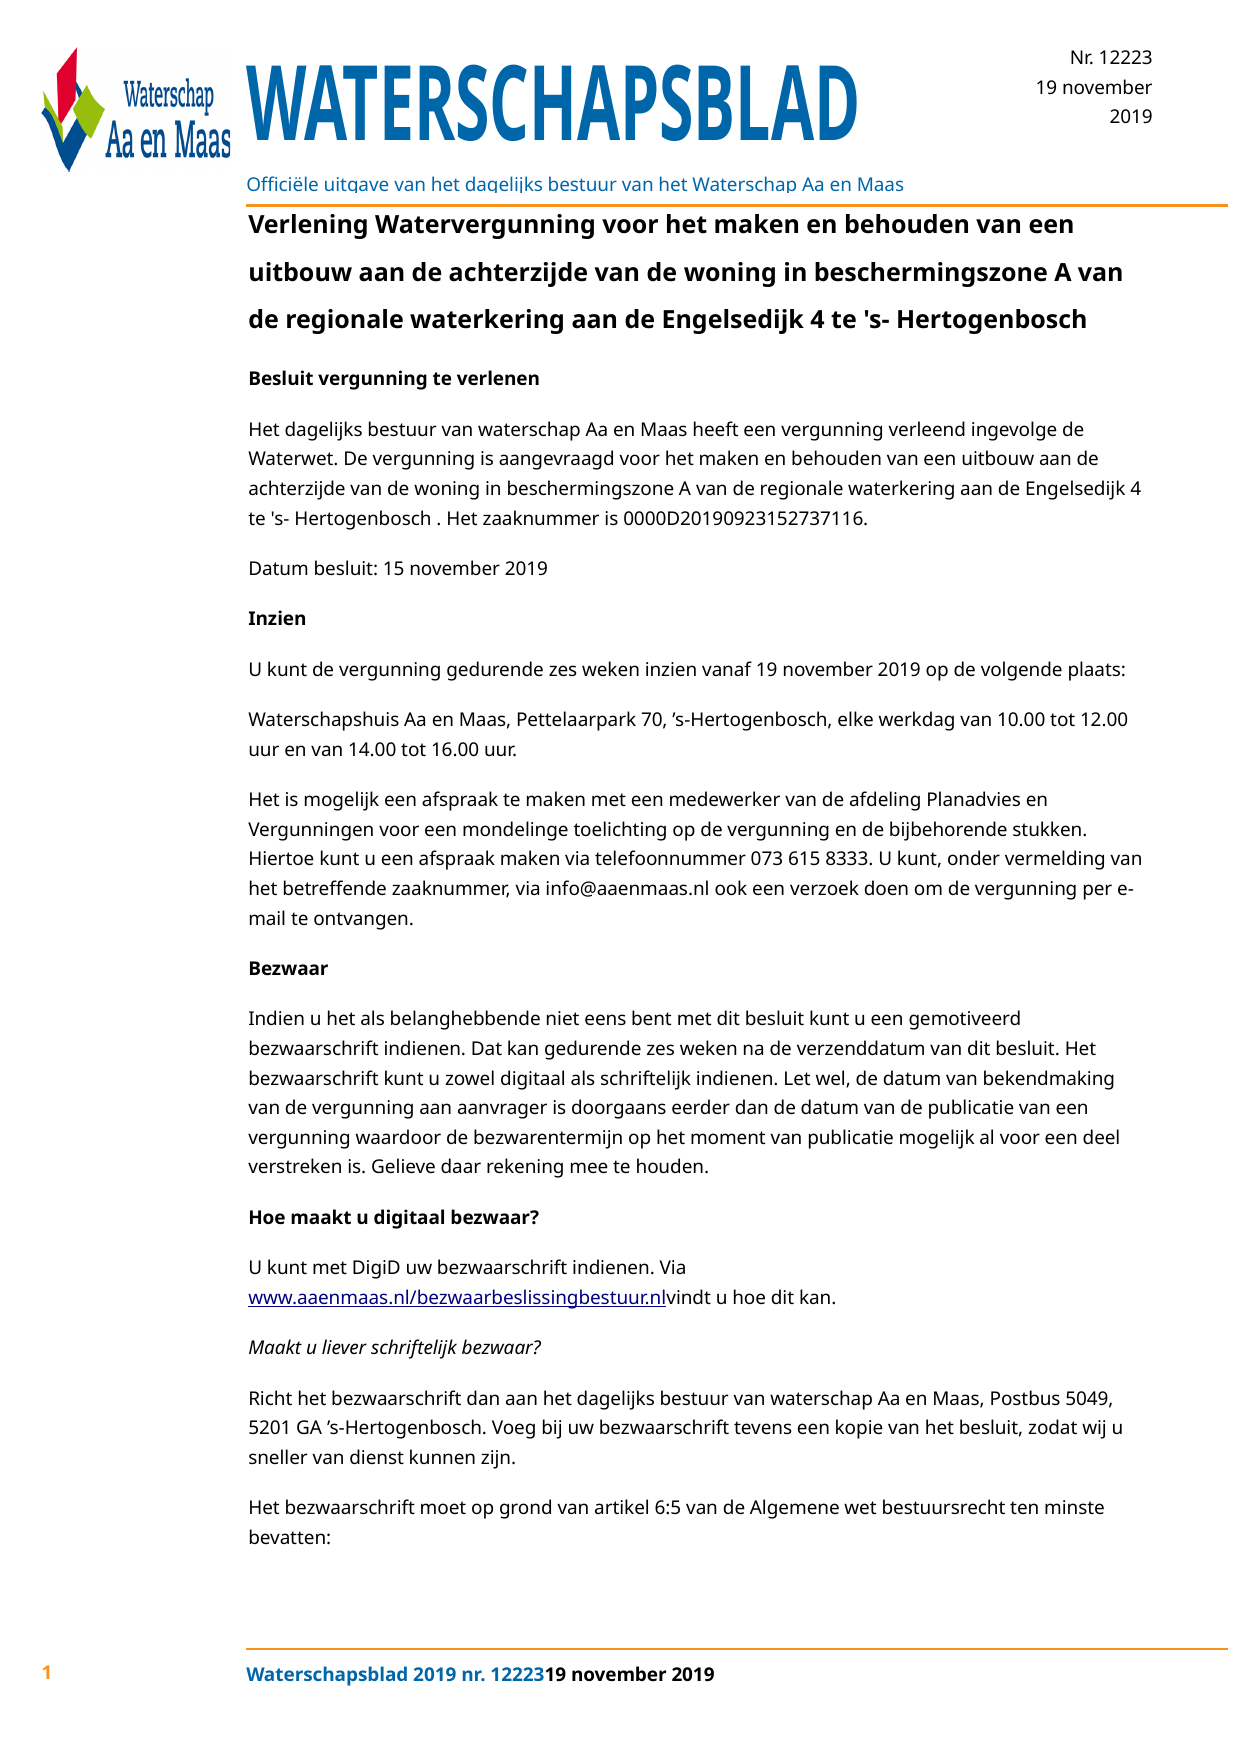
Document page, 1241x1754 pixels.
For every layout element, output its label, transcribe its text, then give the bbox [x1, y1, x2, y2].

text U kunt de vergunning gedurende zes weken inzien vanaf 19 november 2019 op de volgende plaats: [248, 656, 1152, 682]
picture [41, 47, 231, 172]
text Maakt u liever schriftelijk bezwaar? [248, 1334, 1152, 1360]
text Besluit vergunning te verlenen [248, 366, 1152, 391]
text Het dagelijks bestuur van waterschap Aa en Maas heeft een vergunning verleend ingevolge de Waterwet. De vergunning is aangevraagd voor het maken en behouden van een uitbouw aan de achterzijde van de woning in beschermingszone A van de regionale waterkering aan de Engelsedijk 4 te 's- Hertogenbosch . Het zaaknummer is 0000D20190923152737116. [248, 416, 1152, 530]
text Waterschapshuis Aa en Maas, Pettelaarpark 70, ’s-Hertogenbosch, elke werkdag van 10.00 tot 12.00 uur en van 14.00 tot 16.00 uur. [248, 706, 1152, 762]
text Het bezwaarschrift moet op grond van artikel 6:5 van de Algemene wet bestuursrecht ten minste bevatten: [248, 1494, 1152, 1549]
text Het is mogelijk een afspraak te maken met een medewerker van de afdeling Planadvies en Vergunningen voor een mondelinge toelichting op de vergunning en de bijbehorende stukken. Hiertoe kunt u een afspraak maken via telefoonnummer 073 615 8333. U kunt, onder vermelding van het betreffende zaaknummer, via info@aaenmaas.nl ook een verzoek doen om de vergunning per e-mail te ontvangen. [248, 786, 1152, 930]
text Hoe maakt u digitaal bezwaar? [248, 1204, 1152, 1229]
text Indien u het als belanghebbende niet eens bent met dit besluit kunt u een gemotiveerd bezwaarschrift indienen. Dat kan gedurende zes weken na de verzenddatum van dit besluit. Het bezwaarschrift kunt u zowel digitaal als schriftelijk indienen. Let wel, de datum van bekendmaking van de vergunning aan aanvrager is doorgaans eerder dan de datum van de publicatie van een vergunning waardoor de bezwarentermijn op het moment van publicatie mogelijk al voor een deel verstreken is. Gelieve daar rekening mee te houden. [248, 1006, 1152, 1179]
text Datum besluit: 15 november 2019 [248, 555, 1152, 581]
text U kunt met DigiD uw bezwaarschrift indienen. Via www.aaenmaas.nl/bezwaarbeslissingbestuur.nlvindt u hoe dit kan. [248, 1254, 1152, 1309]
text Richt het bezwaarschrift dan aan het dagelijks bestuur van waterschap Aa en Maas, Postbus 5049, 5201 GA ’s-Hertogenbosch. Voeg bij uw bezwaarschrift tevens een kopie van het besluit, zodat wij u sneller van dienst kunnen zijn. [248, 1385, 1152, 1469]
text Inzien [248, 606, 1152, 631]
text Verlening Watervergunning voor het maken en behouden van een uitbouw aan de achterzijde van de woning in beschermingszone A van de regionale waterkering aan de Engelsedijk 4 te 's- Hertogenbosch [248, 207, 1152, 336]
text Bezwaar [248, 955, 1152, 981]
